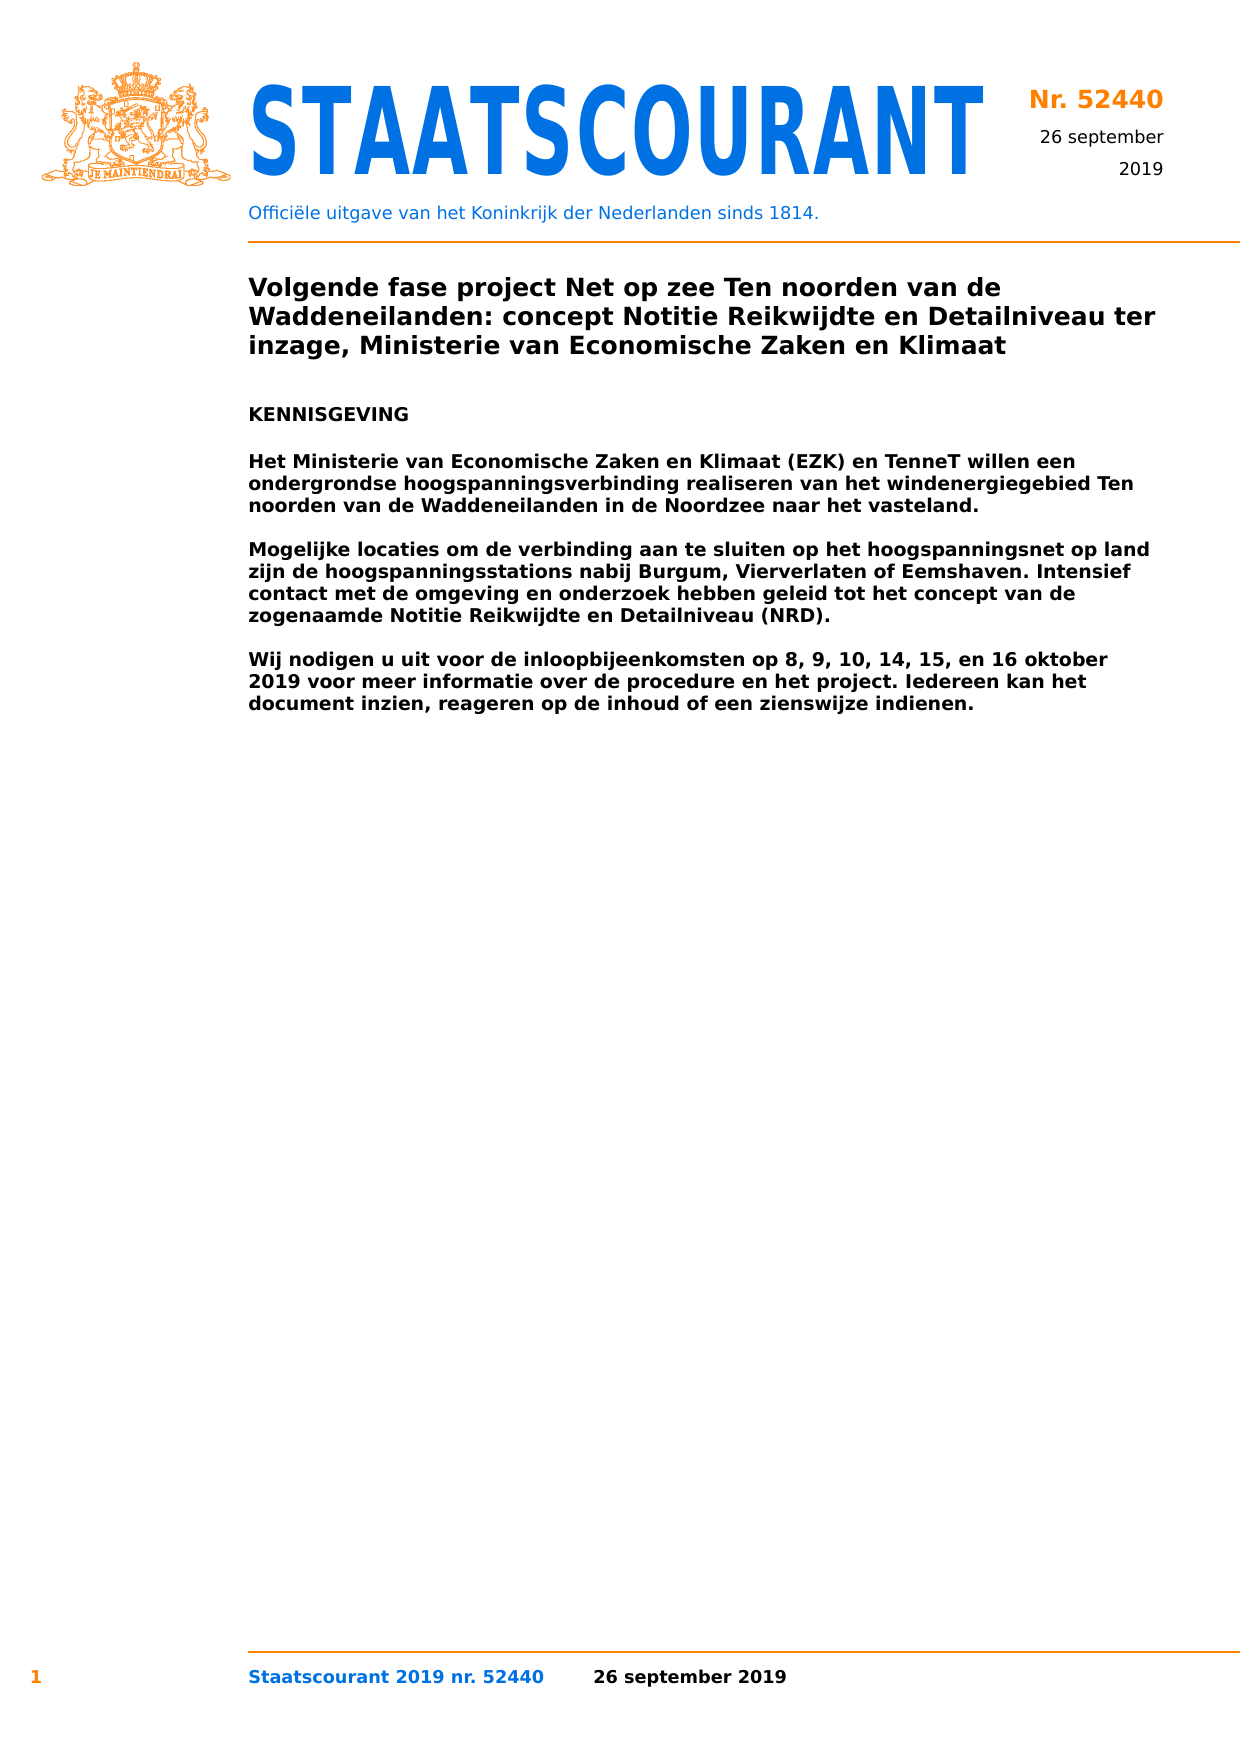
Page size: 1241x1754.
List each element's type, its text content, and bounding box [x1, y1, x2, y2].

table_header STAATSCOURANT [248, 62, 998, 203]
table_cell Officiële uitgave van het Koninkrijk der Nederlanden sinds 1814. [248, 203, 1240, 241]
text Het Ministerie van Economische Zaken en Klimaat (EZK) en TenneT willen een ondergrondse hoogspanningsverbinding realiseren van het windenergiegebied Ten noorden van de Waddeneilanden in de Noordzee naar het vasteland. [248, 451, 1163, 517]
picture [41, 62, 231, 186]
subtitle KENNISGEVING [248, 404, 1163, 426]
subtitle Volgende fase project Net op zee Ten noorden van de Waddeneilanden: concept Notitie Reikwijdte en Detailniveau ter inzage, Ministerie van Economische Zaken en Klimaat [248, 273, 1163, 361]
table_cell 2019 [998, 153, 1240, 203]
table_header Nr. 52440 [998, 62, 1240, 121]
text Mogelijke locaties om de verbinding aan te sluiten op het hoog­spanningsnet op land zijn de hoogspanningsstations nabij Burgum, Vierverlaten of Eemshaven. Intensief contact met de omgeving en onderzoek hebben geleid tot het concept van de zogenaamde Notitie Reikwijdte en Detailniveau (NRD). [248, 539, 1163, 627]
text Wij nodigen u uit voor de inloopbijeenkomsten op 8, 9, 10, 14, 15, en 16 oktober 2019 voor meer informatie over de procedure en het project. Iedereen kan het document inzien, reageren op de inhoud of een zienswijze indienen. [248, 649, 1163, 715]
table_cell 26 september [998, 121, 1240, 153]
table_header [25, 62, 248, 241]
